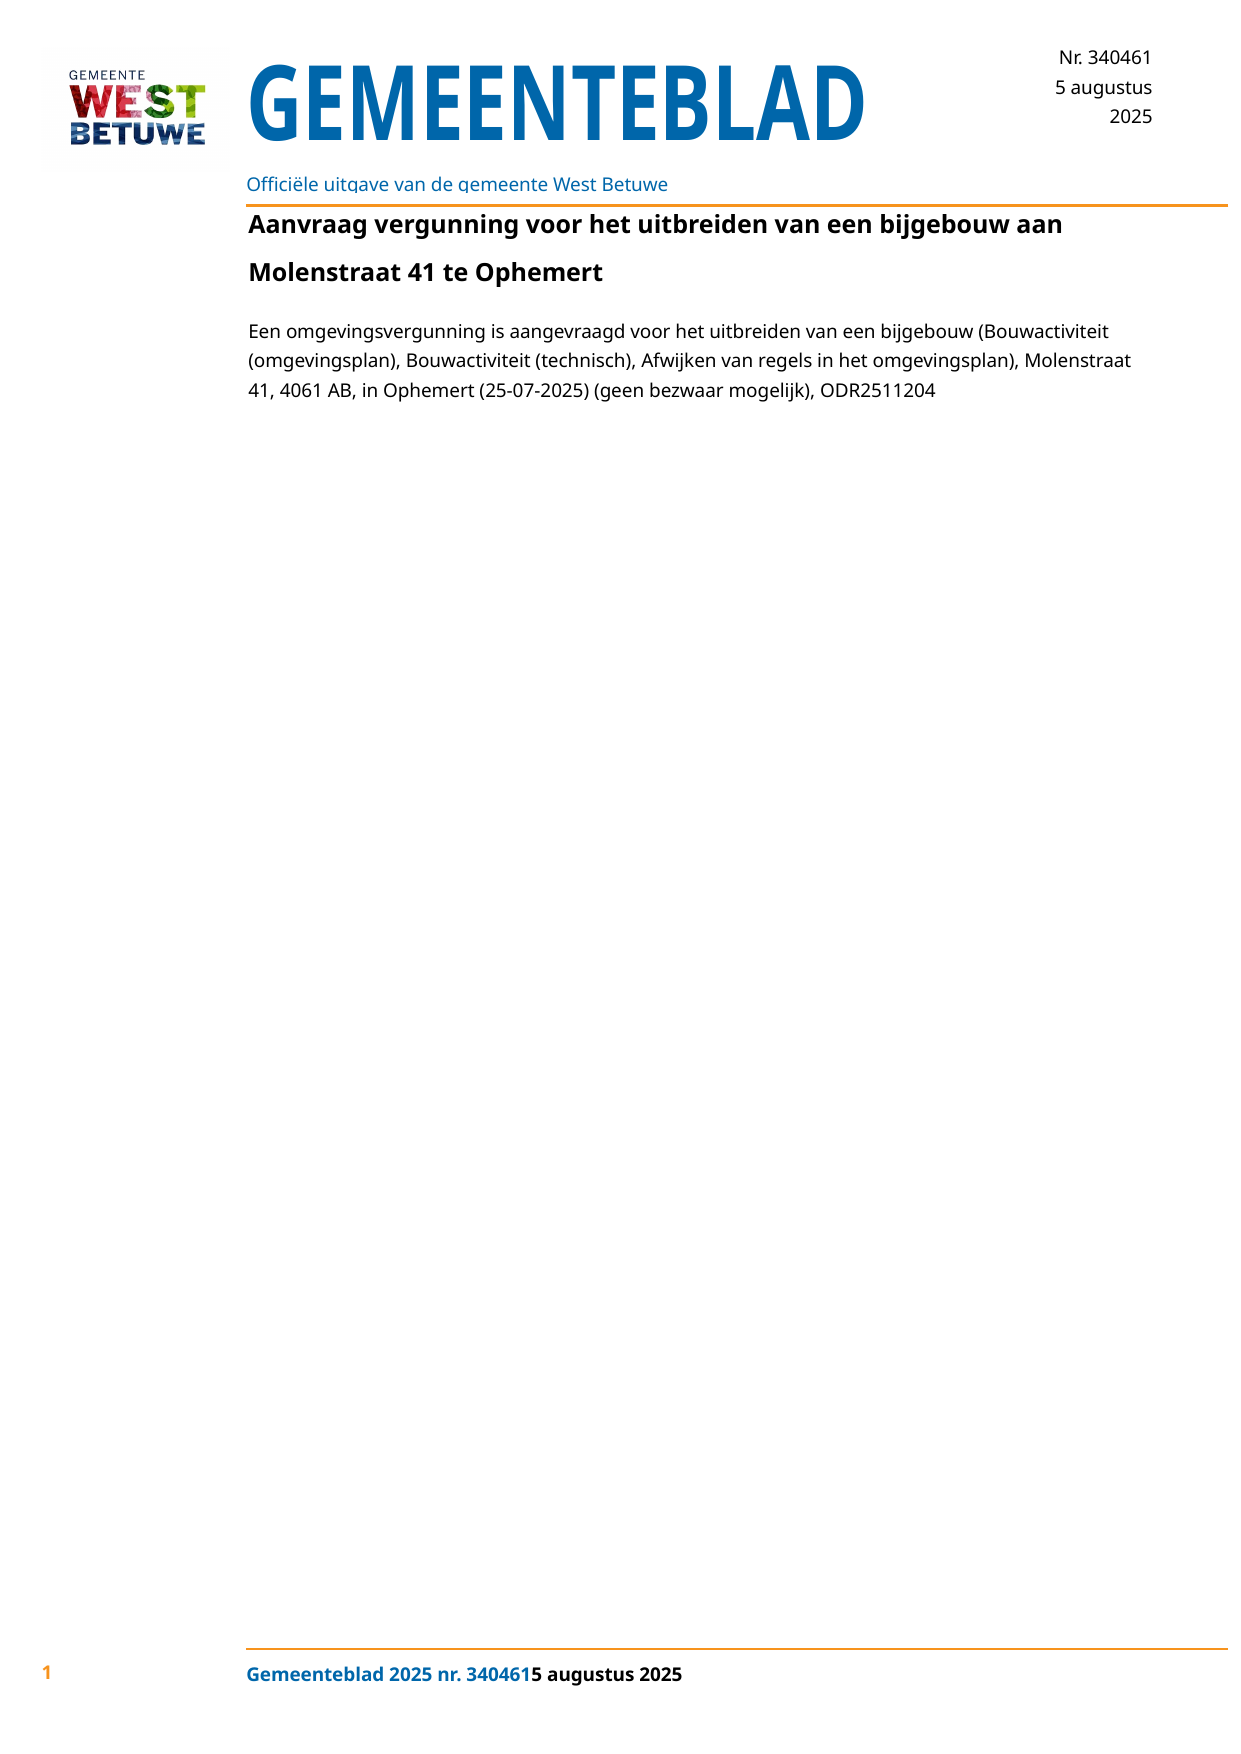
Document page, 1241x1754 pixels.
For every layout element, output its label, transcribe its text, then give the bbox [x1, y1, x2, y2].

text Een omgevingsvergunning is aangevraagd voor het uitbreiden van een bijgebouw (Bouwactiviteit (omgevingsplan), Bouwactiviteit (technisch), Afwijken van regels in het omgevingsplan), Molenstraat 41, 4061 AB, in Ophemert (25-07-2025) (geen bezwaar mogelijk), ODR2511204 [248, 318, 1152, 403]
picture [41, 47, 231, 172]
text Aanvraag vergunning voor het uitbreiden van een bijgebouw aan Molenstraat 41 te Ophemert [248, 207, 1152, 288]
